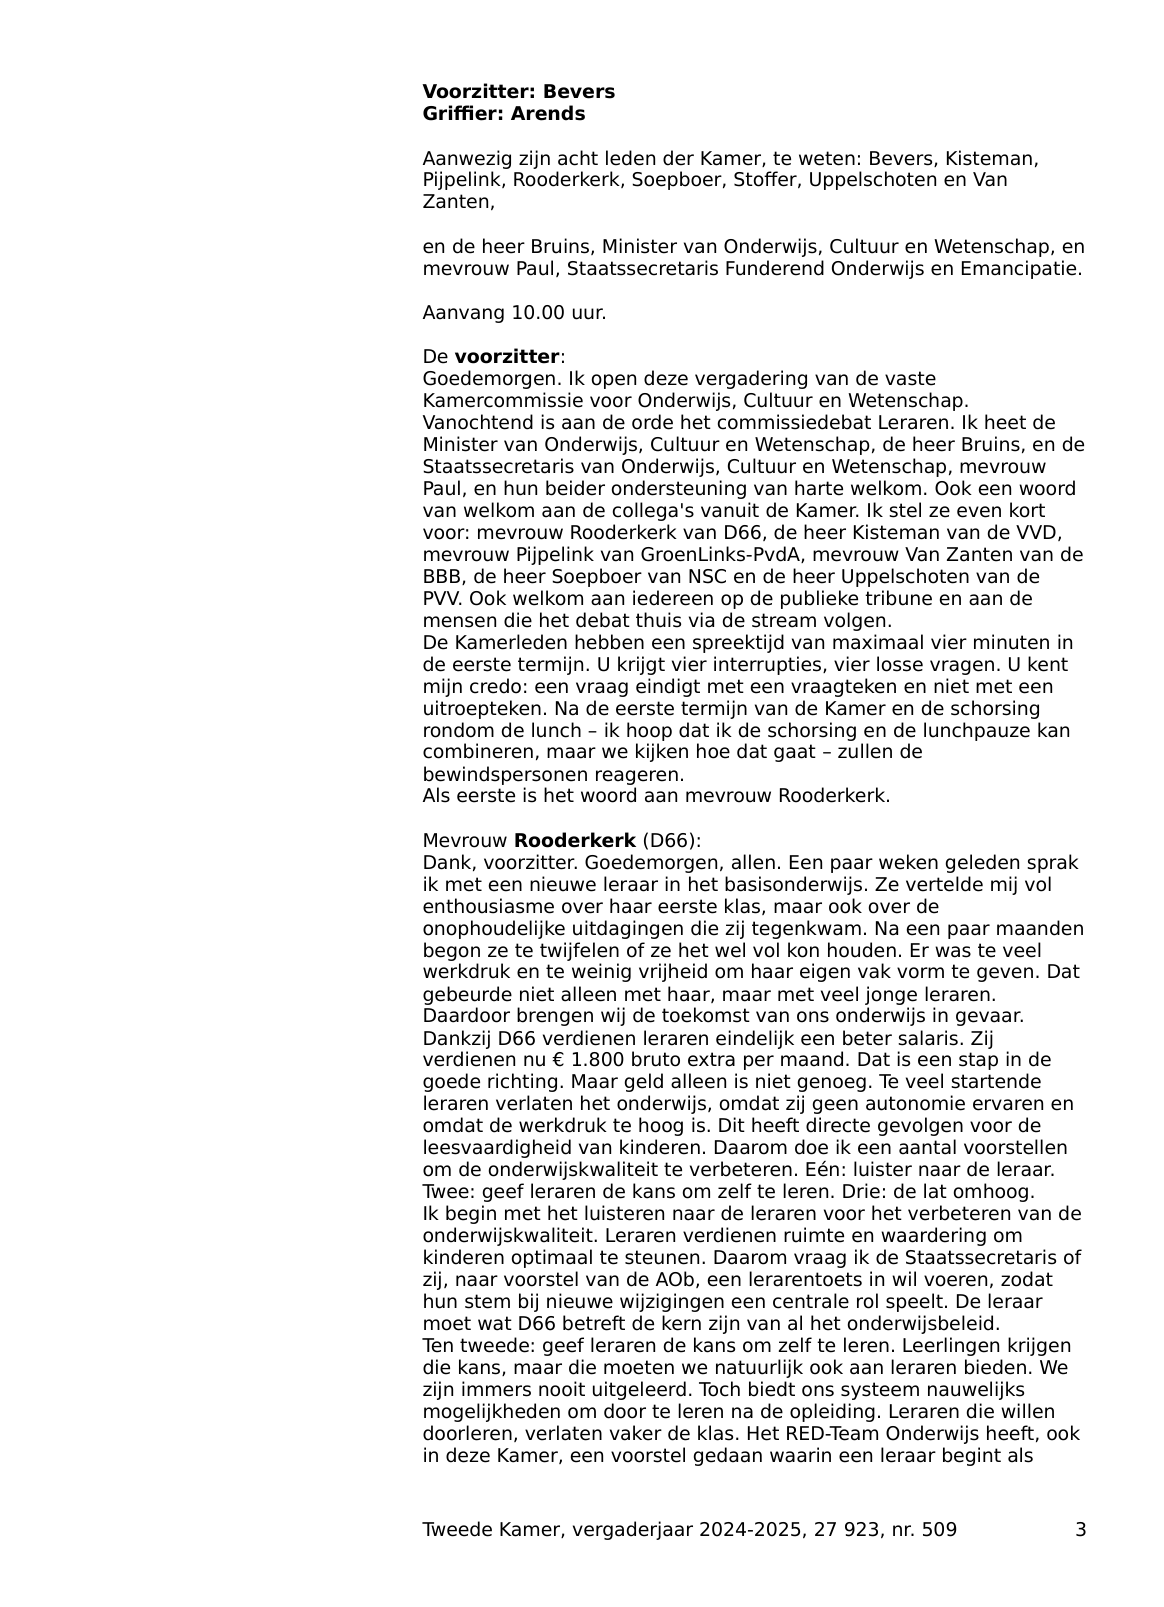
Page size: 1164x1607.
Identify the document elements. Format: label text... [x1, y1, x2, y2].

text De voorzitter: [422, 346, 1087, 368]
text De Kamerleden hebben een spreektijd van maximaal vier minuten in de eerste termijn. U krijgt vier interrupties, vier losse vragen. U kent mijn credo: een vraag eindigt met een vraagteken en niet met een uitroepteken. Na de eerste termijn van de Kamer en de schorsing rondom de lunch – ik hoop dat ik de schorsing en de lunchpauze kan combineren, maar we kijken hoe dat gaat – zullen de bewindspersonen reageren. [422, 632, 1087, 785]
text Griffier: Arends [422, 103, 1087, 125]
text en de heer Bruins, Minister van Onderwijs, Cultuur en Wetenschap, en mevrouw Paul, Staatssecretaris Funderend Onderwijs en Emancipatie. [422, 236, 1087, 279]
text Dankzij D66 verdienen leraren eindelijk een beter salaris. Zij verdienen nu € 1.800 bruto extra per maand. Dat is een stap in de goede richting. Maar geld alleen is niet genoeg. Te veel startende leraren verlaten het onderwijs, omdat zij geen autonomie ervaren en omdat de werkdruk te hoog is. Dit heeft directe gevolgen voor de leesvaardigheid van kinderen. Daarom doe ik een aantal voorstellen om de onderwijskwaliteit te verbeteren. Eén: luister naar de leraar. Twee: geef leraren de kans om zelf te leren. Drie: de lat omhoog. [422, 1027, 1087, 1203]
text Aanvang 10.00 uur. [422, 302, 1087, 324]
text Aanwezig zijn acht leden der Kamer, te weten: Bevers, Kisteman, Pijpelink, Rooderkerk, Soepboer, Stoffer, Uppelschoten en Van Zanten, [422, 147, 1087, 213]
text Goedemorgen. Ik open deze vergadering van de vaste Kamercommissie voor Onderwijs, Cultuur en Wetenschap. Vanochtend is aan de orde het commissiedebat Leraren. Ik heet de Minister van Onderwijs, Cultuur en Wetenschap, de heer Bruins, en de Staatssecretaris van Onderwijs, Cultuur en Wetenschap, mevrouw Paul, en hun beider ondersteuning van harte welkom. Ook een woord van welkom aan de collega's vanuit de Kamer. Ik stel ze even kort voor: mevrouw Rooderkerk van D66, de heer Kisteman van de VVD, mevrouw Pijpelink van GroenLinks-PvdA, mevrouw Van Zanten van de BBB, de heer Soepboer van NSC en de heer Uppelschoten van de PVV. Ook welkom aan iedereen op de publieke tribune en aan de mensen die het debat thuis via de stream volgen. [422, 368, 1087, 632]
text Ik begin met het luisteren naar de leraren voor het verbeteren van de onderwijskwaliteit. Leraren verdienen ruimte en waardering om kinderen optimaal te steunen. Daarom vraag ik de Staatssecretaris of zij, naar voorstel van de AOb, een lerarentoets in wil voeren, zodat hun stem bij nieuwe wijzigingen een centrale rol speelt. De leraar moet wat D66 betreft de kern zijn van al het onderwijsbeleid. [422, 1203, 1087, 1335]
text Voorzitter: Bevers [422, 81, 1087, 103]
text Dank, voorzitter. Goedemorgen, allen. Een paar weken geleden sprak ik met een nieuwe leraar in het basisonderwijs. Ze vertelde mij vol enthousiasme over haar eerste klas, maar ook over de onophoudelijke uitdagingen die zij tegenkwam. Na een paar maanden begon ze te twijfelen of ze het wel vol kon houden. Er was te veel werkdruk en te weinig vrijheid om haar eigen vak vorm te geven. Dat gebeurde niet alleen met haar, maar met veel jonge leraren. Daardoor brengen wij de toekomst van ons onderwijs in gevaar. [422, 852, 1087, 1027]
text Ten tweede: geef leraren de kans om zelf te leren. Leerlingen krijgen die kans, maar die moeten we natuurlijk ook aan leraren bieden. We zijn immers nooit uitgeleerd. Toch biedt ons systeem nauwelijks mogelijkheden om door te leren na de opleiding. Leraren die willen doorleren, verlaten vaker de klas. Het RED-Team Onderwijs heeft, ook in deze Kamer, een voorstel gedaan waarin een leraar begint als [422, 1335, 1087, 1467]
text Mevrouw Rooderkerk (D66): [422, 829, 1087, 852]
text Als eerste is het woord aan mevrouw Rooderkerk. [422, 785, 1087, 807]
